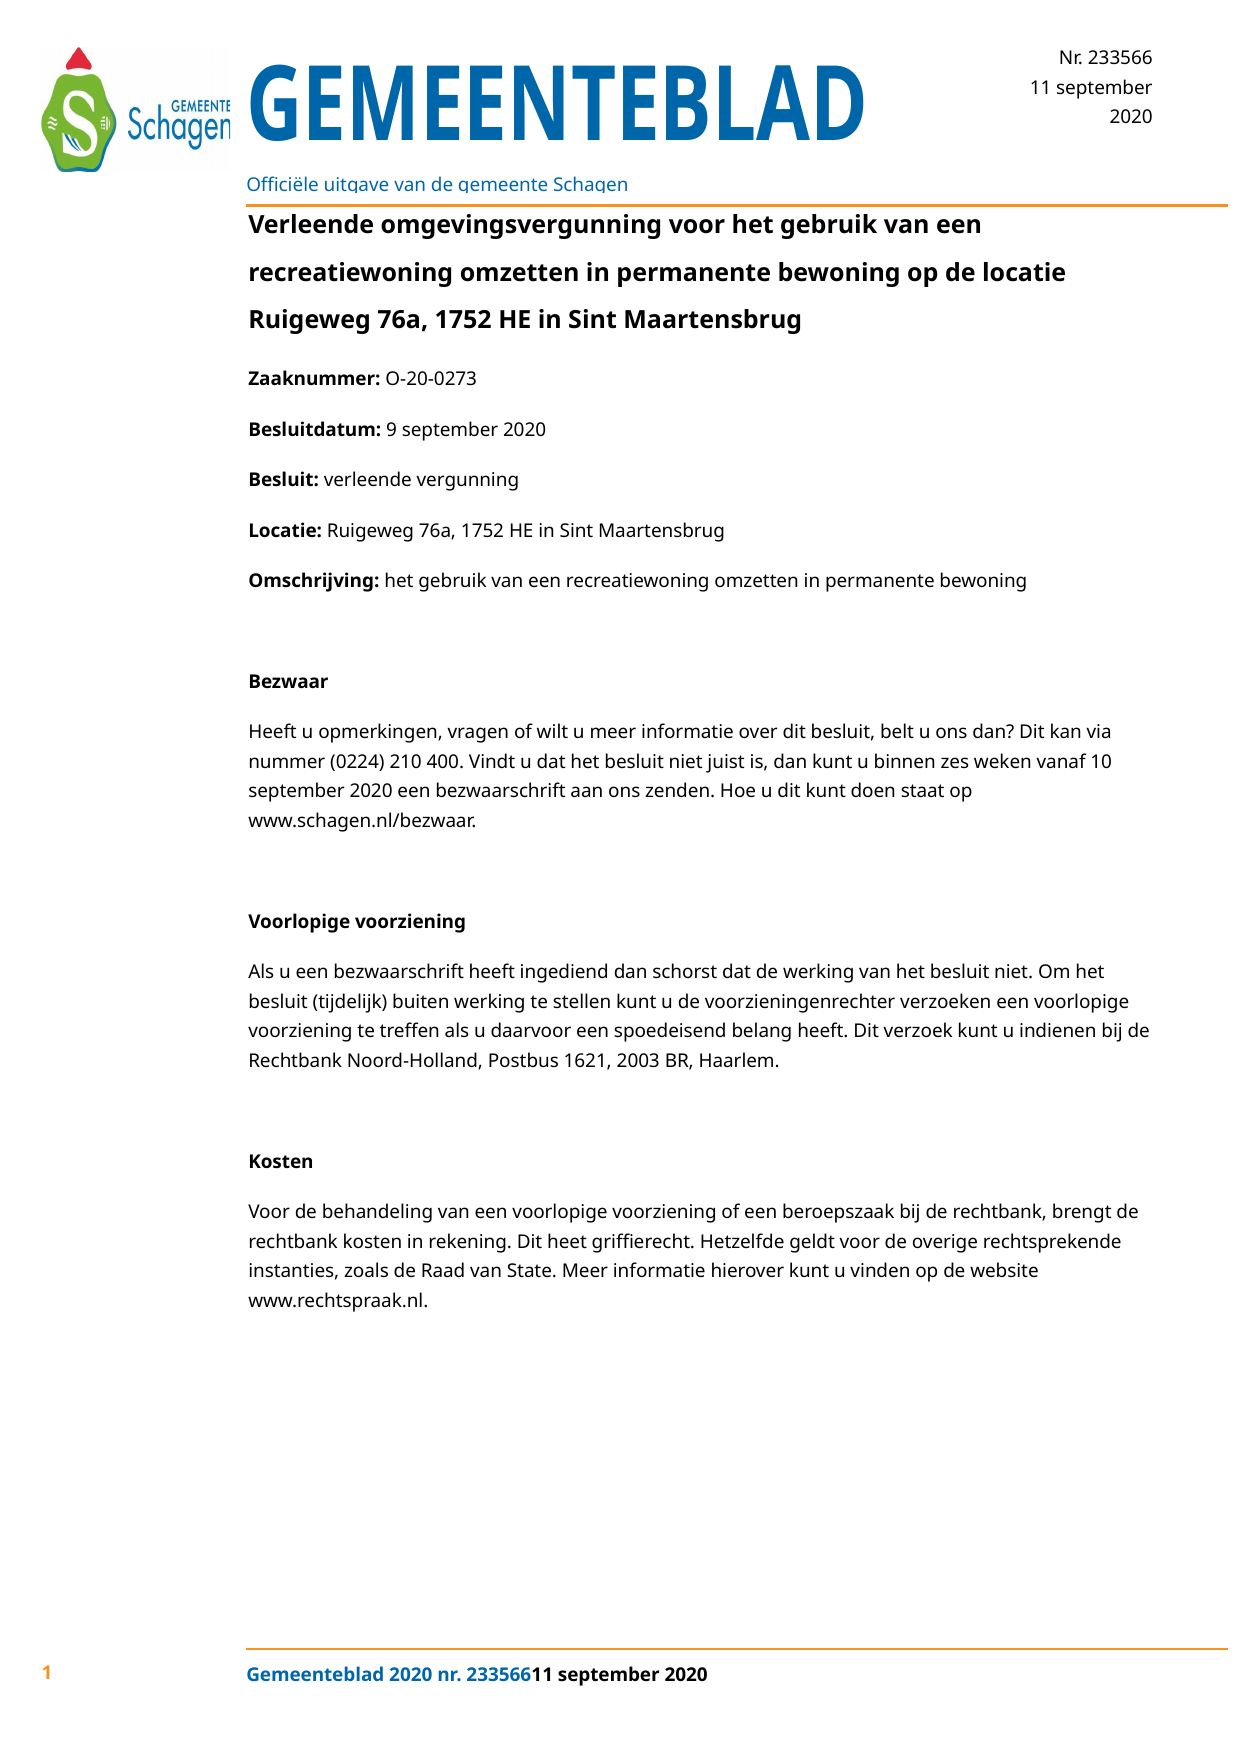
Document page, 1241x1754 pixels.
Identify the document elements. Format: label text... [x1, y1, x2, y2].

text Zaaknummer: O-20-0273 [248, 366, 1152, 391]
text Kosten [248, 1148, 1152, 1174]
text Verleende omgevingsvergunning voor het gebruik van een recreatiewoning omzetten in permanente bewoning op de locatie Ruigeweg 76a, 1752 HE in Sint Maartensbrug [248, 207, 1152, 336]
text Bezwaar [248, 668, 1152, 694]
picture [41, 47, 231, 172]
text Besluitdatum: 9 september 2020 [248, 416, 1152, 442]
text Locatie: Ruigeweg 76a, 1752 HE in Sint Maartensbrug [248, 517, 1152, 542]
text Als u een bezwaarschrift heeft ingediend dan schorst dat de werking van het besluit niet. Om het besluit (tijdelijk) buiten werking te stellen kunt u de voorzieningenrechter verzoeken een voorlopige voorziening te treffen als u daarvoor een spoedeisend belang heeft. Dit verzoek kunt u indienen bij de Rechtbank Noord-Holland, Postbus 1621, 2003 BR, Haarlem. [248, 958, 1152, 1073]
text Omschrijving: het gebruik van een recreatiewoning omzetten in permanente bewoning [248, 567, 1152, 593]
text Voorlopige voorziening [248, 908, 1152, 934]
text Besluit: verleende vergunning [248, 466, 1152, 492]
text Heeft u opmerkingen, vragen of wilt u meer informatie over dit besluit, belt u ons dan? Dit kan via nummer (0224) 210 400. Vindt u dat het besluit niet juist is, dan kunt u binnen zes weken vanaf 10 september 2020 een bezwaarschrift aan ons zenden. Hoe u dit kunt doen staat op www.schagen.nl/bezwaar. [248, 718, 1152, 833]
text Voor de behandeling van een voorlopige voorziening of een beroepszaak bij de rechtbank, brengt de rechtbank kosten in rekening. Dit heet griffierecht. Hetzelfde geldt voor de overige rechtsprekende instanties, zoals de Raad van State. Meer informatie hierover kunt u vinden op de website www.rechtspraak.nl. [248, 1198, 1152, 1313]
